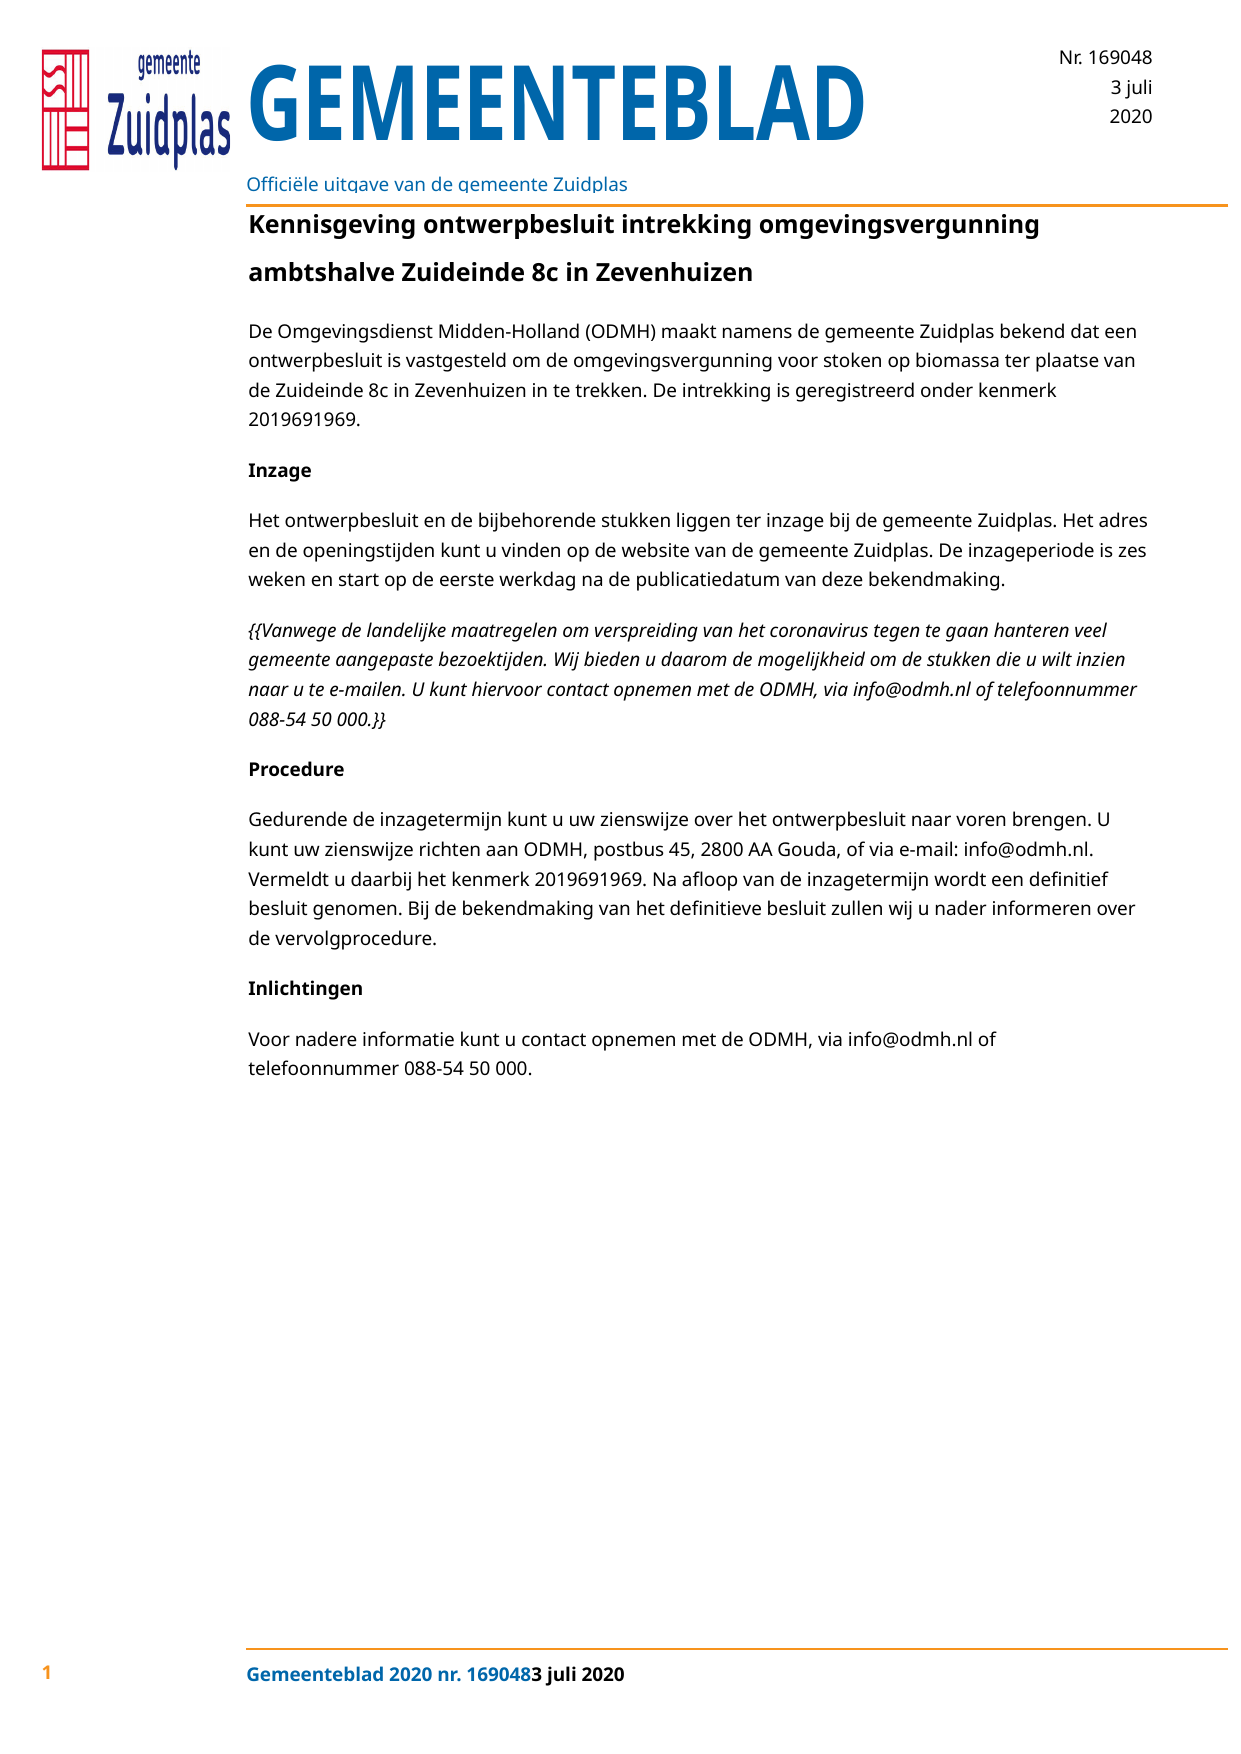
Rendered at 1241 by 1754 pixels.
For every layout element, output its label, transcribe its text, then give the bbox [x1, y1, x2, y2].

text Het ontwerpbesluit en de bijbehorende stukken liggen ter inzage bij de gemeente Zuidplas. Het adres en de openingstijden kunt u vinden op de website van de gemeente Zuidplas. De inzageperiode is zes weken en start op de eerste werkdag na de publicatiedatum van deze bekendmaking. [248, 507, 1152, 592]
text Inlichtingen [248, 975, 1152, 1001]
text Gedurende de inzagetermijn kunt u uw zienswijze over het ontwerpbesluit naar voren brengen. U kunt uw zienswijze richten aan ODMH, postbus 45, 2800 AA Gouda, of via e-mail: info@odmh.nl. Vermeldt u daarbij het kenmerk 2019691969. Na afloop van de inzagetermijn wordt een definitief besluit genomen. Bij de bekendmaking van het definitieve besluit zullen wij u nader informeren over de vervolgprocedure. [248, 807, 1152, 951]
text {{Vanwege de landelijke maatregelen om verspreiding van het coronavirus tegen te gaan hanteren veel gemeente aangepaste bezoektijden. Wij bieden u daarom de mogelijkheid om de stukken die u wilt inzien naar u te e-mailen. U kunt hiervoor contact opnemen met de ODMH, via info@odmh.nl of telefoonnummer 088-54 50 000.}} [248, 617, 1152, 732]
text Inzage [248, 457, 1152, 483]
text De Omgevingsdienst Midden-Holland (ODMH) maakt namens de gemeente Zuidplas bekend dat een ontwerpbesluit is vastgesteld om de omgevingsvergunning voor stoken op biomassa ter plaatse van de Zuideinde 8c in Zevenhuizen in te trekken. De intrekking is geregistreerd onder kenmerk 2019691969. [248, 318, 1152, 432]
text Voor nadere informatie kunt u contact opnemen met de ODMH, via info@odmh.nl of telefoonnummer 088-54 50 000. [248, 1026, 1152, 1081]
text Procedure [248, 756, 1152, 782]
text Kennisgeving ontwerpbesluit intrekking omgevingsvergunning ambtshalve Zuideinde 8c in Zevenhuizen [248, 207, 1152, 288]
picture [41, 47, 231, 172]
